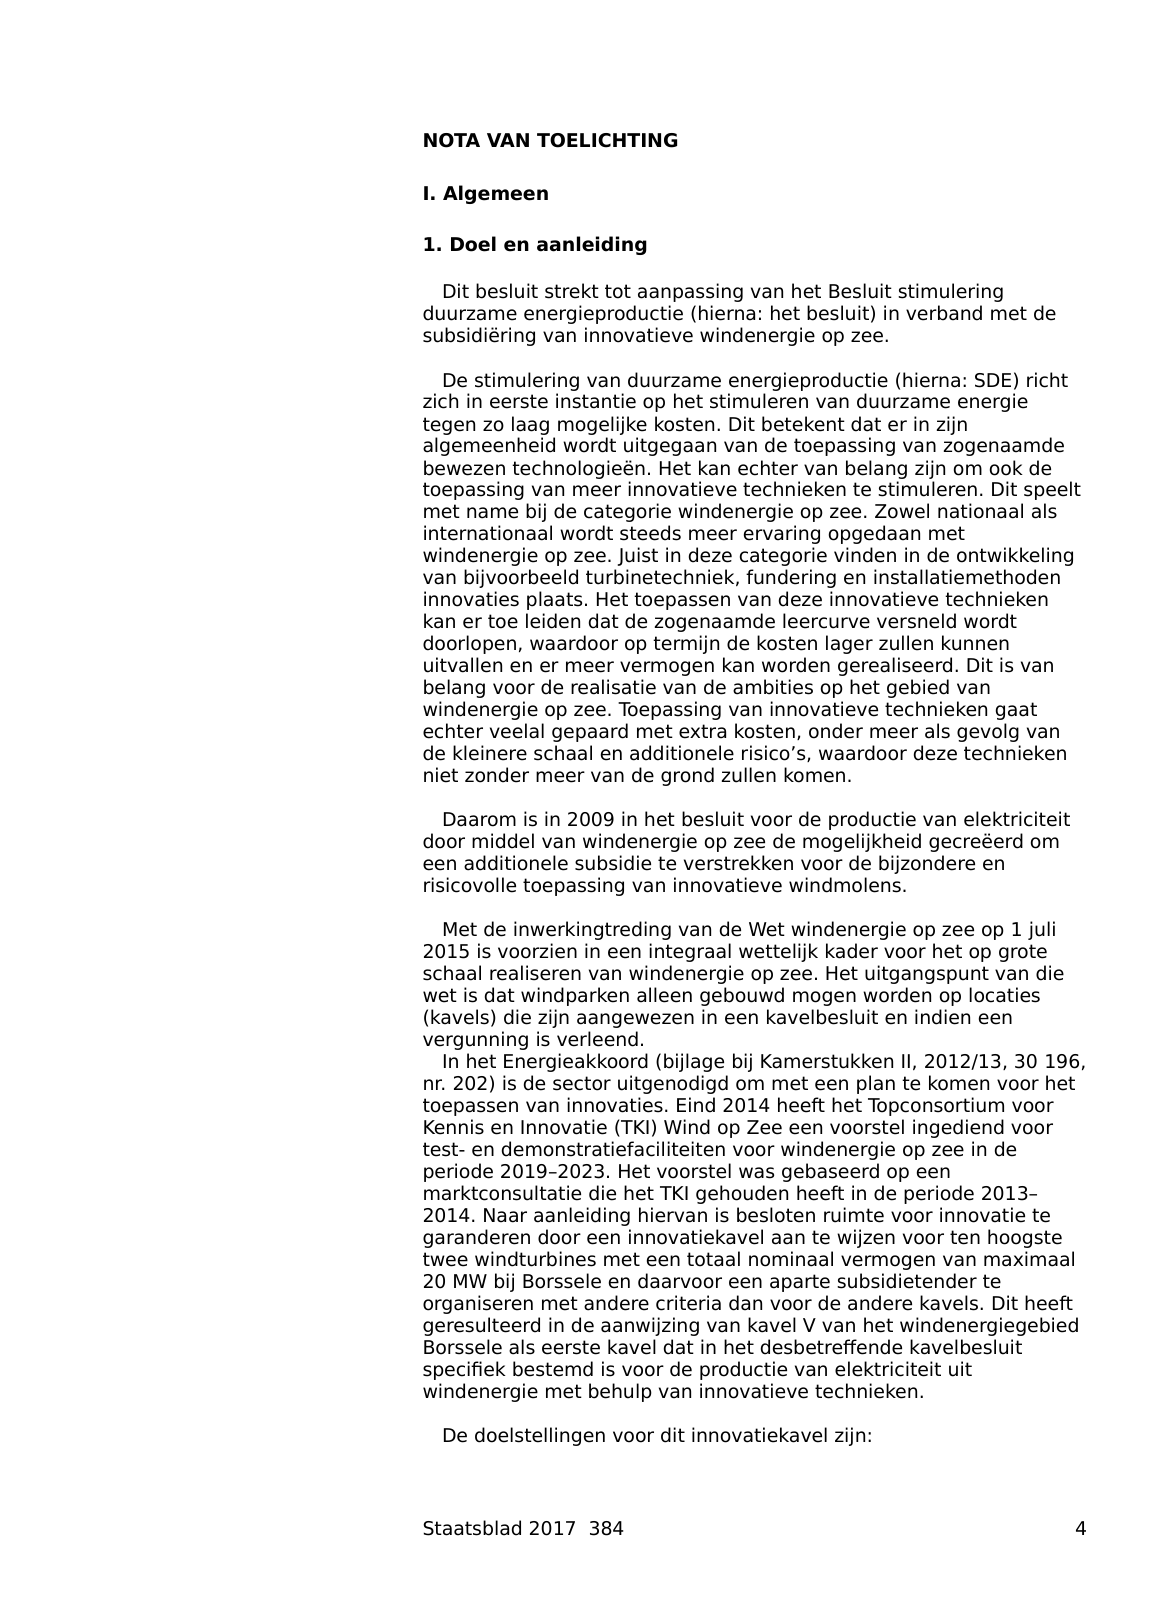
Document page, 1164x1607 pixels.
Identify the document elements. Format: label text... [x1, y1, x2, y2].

text Dit besluit strekt tot aanpassing van het Besluit stimulering duurzame energieproductie (hierna: het besluit) in verband met de subsidiëring van innovatieve windenergie op zee. [422, 281, 1087, 347]
text De doelstellingen voor dit innovatiekavel zijn: [422, 1425, 1087, 1447]
subtitle NOTA VAN TOELICHTING [422, 130, 1087, 152]
subtitle I. Algemeen [422, 182, 1087, 204]
text In het Energieakkoord (bijlage bij Kamerstukken II, 2012/13, 30 196, nr. 202) is de sector uitgenodigd om met een plan te komen voor het toepassen van innovaties. Eind 2014 heeft het Topconsortium voor Kennis en Innovatie (TKI) Wind op Zee een voorstel ingediend voor test- en demonstratiefaciliteiten voor windenergie op zee in de periode 2019–2023. Het voorstel was gebaseerd op een marktconsultatie die het TKI gehouden heeft in de periode 2013–2014. Naar aanleiding hiervan is besloten ruimte voor innovatie te garanderen door een innovatiekavel aan te wijzen voor ten hoogste twee windturbines met een totaal nominaal vermogen van maximaal 20 MW bij Borssele en daarvoor een aparte subsidietender te organiseren met andere criteria dan voor de andere kavels. Dit heeft geresulteerd in de aanwijzing van kavel V van het windenergiegebied Borssele als eerste kavel dat in het desbetreffende kavelbesluit specifiek bestemd is voor de productie van elektriciteit uit windenergie met behulp van innovatieve technieken. [422, 1051, 1087, 1403]
text Met de inwerkingtreding van de Wet windenergie op zee op 1 juli 2015 is voorzien in een integraal wettelijk kader voor het op grote schaal realiseren van windenergie op zee. Het uitgangspunt van die wet is dat windparken alleen gebouwd mogen worden op locaties (kavels) die zijn aangewezen in een kavelbesluit en indien een vergunning is verleend. [422, 919, 1087, 1051]
text Daarom is in 2009 in het besluit voor de productie van elektriciteit door middel van windenergie op zee de mogelijkheid gecreëerd om een additionele subsidie te verstrekken voor de bijzondere en risicovolle toepassing van innovatieve windmolens. [422, 809, 1087, 897]
subtitle 1. Doel en aanleiding [422, 234, 1087, 256]
text De stimulering van duurzame energieproductie (hierna: SDE) richt zich in eerste instantie op het stimuleren van duurzame energie tegen zo laag mogelijke kosten. Dit betekent dat er in zijn algemeenheid wordt uitgegaan van de toepassing van zogenaamde bewezen technologieën. Het kan echter van belang zijn om ook de toepassing van meer innovatieve technieken te stimuleren. Dit speelt met name bij de categorie windenergie op zee. Zowel nationaal als internationaal wordt steeds meer ervaring opgedaan met windenergie op zee. Juist in deze categorie vinden in de ontwikkeling van bijvoorbeeld turbinetechniek, fundering en installatiemethoden innovaties plaats. Het toepassen van deze innovatieve technieken kan er toe leiden dat de zogenaamde leercurve versneld wordt doorlopen, waardoor op termijn de kosten lager zullen kunnen uitvallen en er meer vermogen kan worden gerealiseerd. Dit is van belang voor de realisatie van de ambities op het gebied van windenergie op zee. Toepassing van innovatieve technieken gaat echter veelal gepaard met extra kosten, onder meer als gevolg van de kleinere schaal en additionele risico’s, waardoor deze technieken niet zonder meer van de grond zullen komen. [422, 369, 1087, 787]
